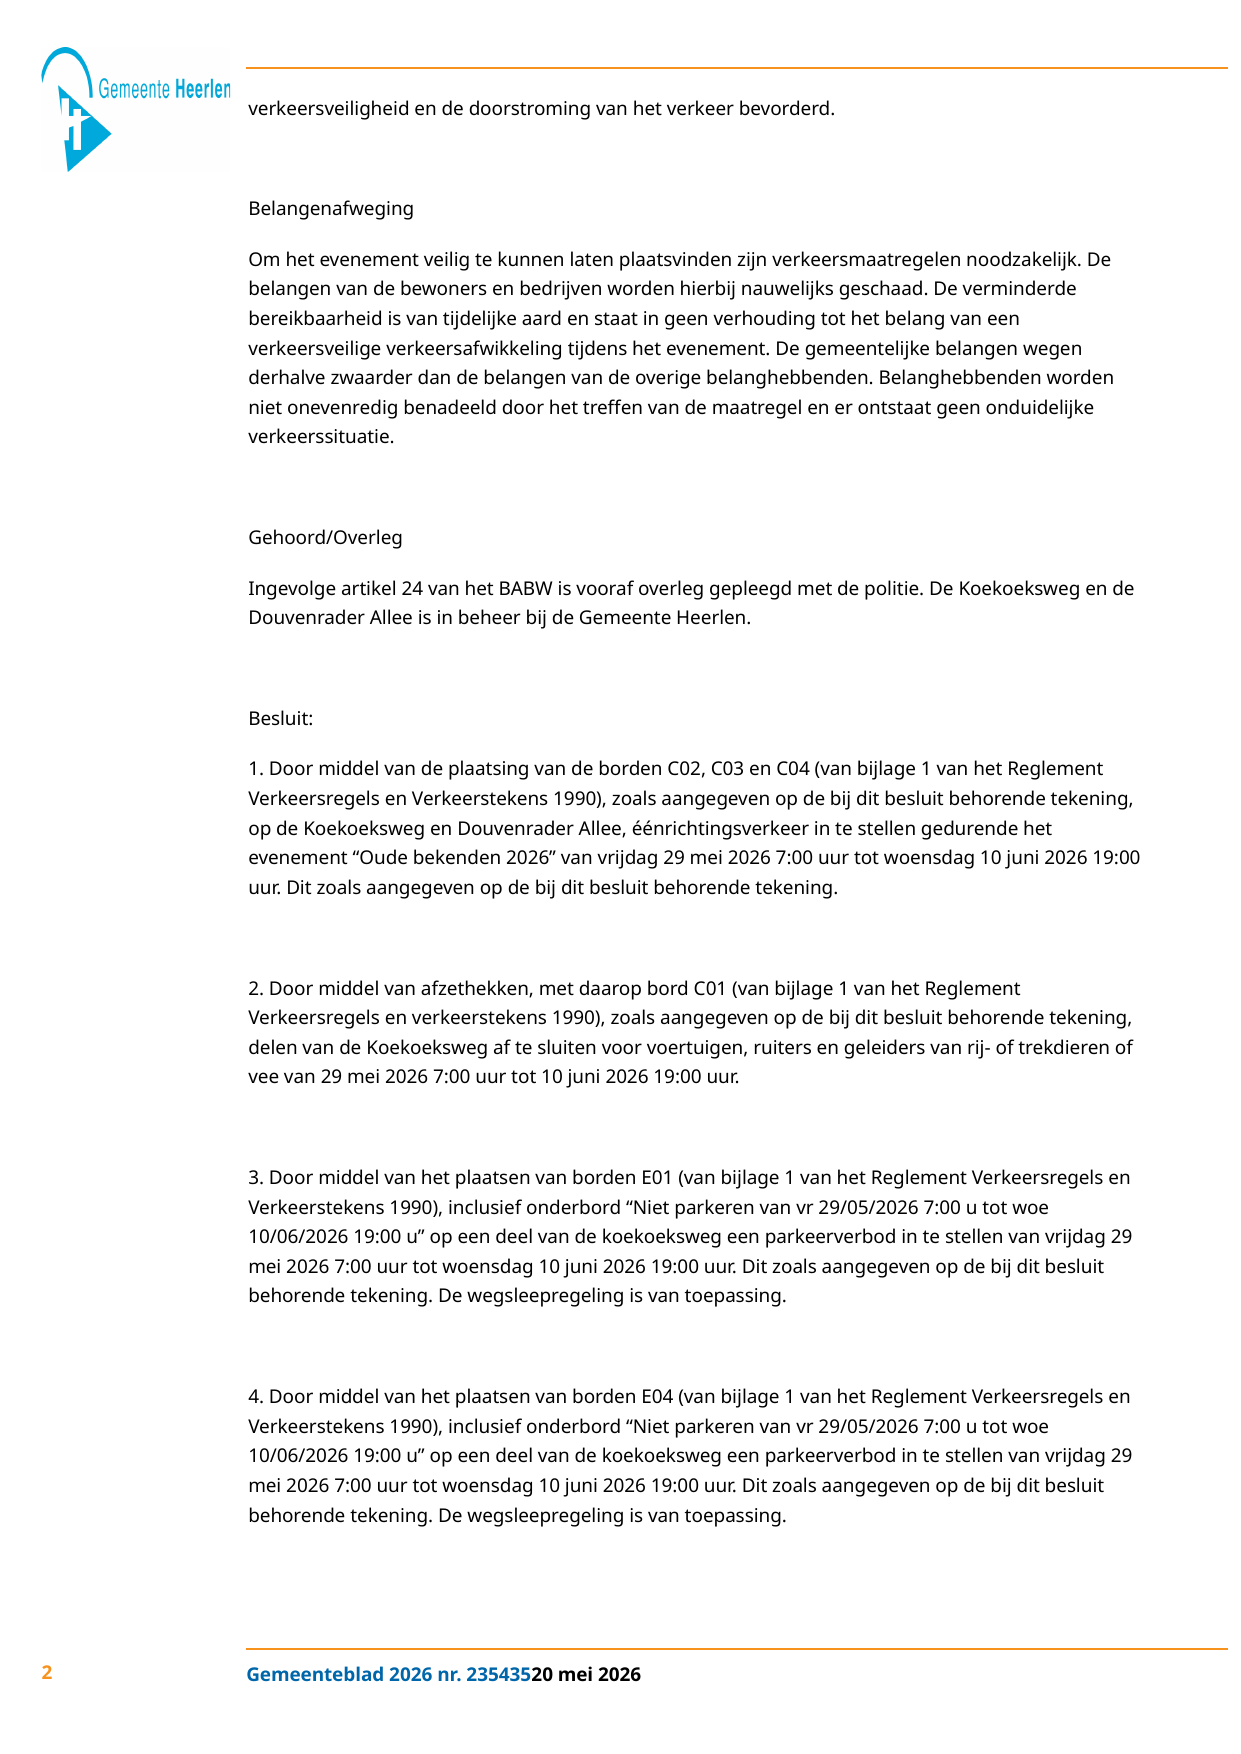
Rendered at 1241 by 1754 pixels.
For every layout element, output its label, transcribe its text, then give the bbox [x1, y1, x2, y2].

text Belangenafweging [248, 196, 1152, 221]
picture [41, 47, 231, 172]
text 3. Door middel van het plaatsen van borden E01 (van bijlage 1 van het Reglement Verkeersregels en Verkeerstekens 1990), inclusief onderbord “Niet parkeren van vr 29/05/2026 7:00 u tot woe 10/06/2026 19:00 u” op een deel van de koekoeksweg een parkeerverbod in te stellen van vrijdag 29 mei 2026 7:00 uur tot woensdag 10 juni 2026 19:00 uur. Dit zoals aangegeven op de bij dit besluit behorende tekening. De wegsleepregeling is van toepassing. [248, 1164, 1152, 1308]
text verkeersveiligheid en de doorstroming van het verkeer bevorderd. [248, 95, 1152, 121]
text 1. Door middel van de plaatsing van de borden C02, C03 en C04 (van bijlage 1 van het Reglement Verkeersregels en Verkeerstekens 1990), zoals aangegeven op de bij dit besluit behorende tekening, op de Koekoeksweg en Douvenrader Allee, éénrichtingsverkeer in te stellen gedurende het evenement “Oude bekenden 2026” van vrijdag 29 mei 2026 7:00 uur tot woensdag 10 juni 2026 19:00 uur. Dit zoals aangegeven op de bij dit besluit behorende tekening. [248, 756, 1152, 900]
text 4. Door middel van het plaatsen van borden E04 (van bijlage 1 van het Reglement Verkeersregels en Verkeerstekens 1990), inclusief onderbord “Niet parkeren van vr 29/05/2026 7:00 u tot woe 10/06/2026 19:00 u” op een deel van de koekoeksweg een parkeerverbod in te stellen van vrijdag 29 mei 2026 7:00 uur tot woensdag 10 juni 2026 19:00 uur. Dit zoals aangegeven op de bij dit besluit behorende tekening. De wegsleepregeling is van toepassing. [248, 1383, 1152, 1528]
picture [41, 47, 59, 70]
text Gehoord/Overleg [248, 524, 1152, 550]
text Om het evenement veilig te kunnen laten plaatsvinden zijn verkeersmaatregelen noodzakelijk. De belangen van de bewoners en bedrijven worden hierbij nauwelijks geschaad. De verminderde bereikbaarheid is van tijdelijke aard en staat in geen verhouding tot het belang van een verkeersveilige verkeersafwikkeling tijdens het evenement. De gemeentelijke belangen wegen derhalve zwaarder dan de belangen van de overige belanghebbenden. Belanghebbenden worden niet onevenredig benadeeld door het treffen van de maatregel en er ontstaat geen onduidelijke verkeerssituatie. [248, 246, 1152, 449]
text Besluit: [248, 705, 1152, 731]
text Ingevolge artikel 24 van het BABW is vooraf overleg gepleegd met de politie. De Koekoeksweg en de Douvenrader Allee is in beheer bij de Gemeente Heerlen. [248, 575, 1152, 630]
text 2. Door middel van afzethekken, met daarop bord C01 (van bijlage 1 van het Reglement Verkeersregels en verkeerstekens 1990), zoals aangegeven op de bij dit besluit behorende tekening, delen van de Koekoeksweg af te sluiten voor voertuigen, ruiters en geleiders van rij- of trekdieren of vee van 29 mei 2026 7:00 uur tot 10 juni 2026 19:00 uur. [248, 975, 1152, 1089]
